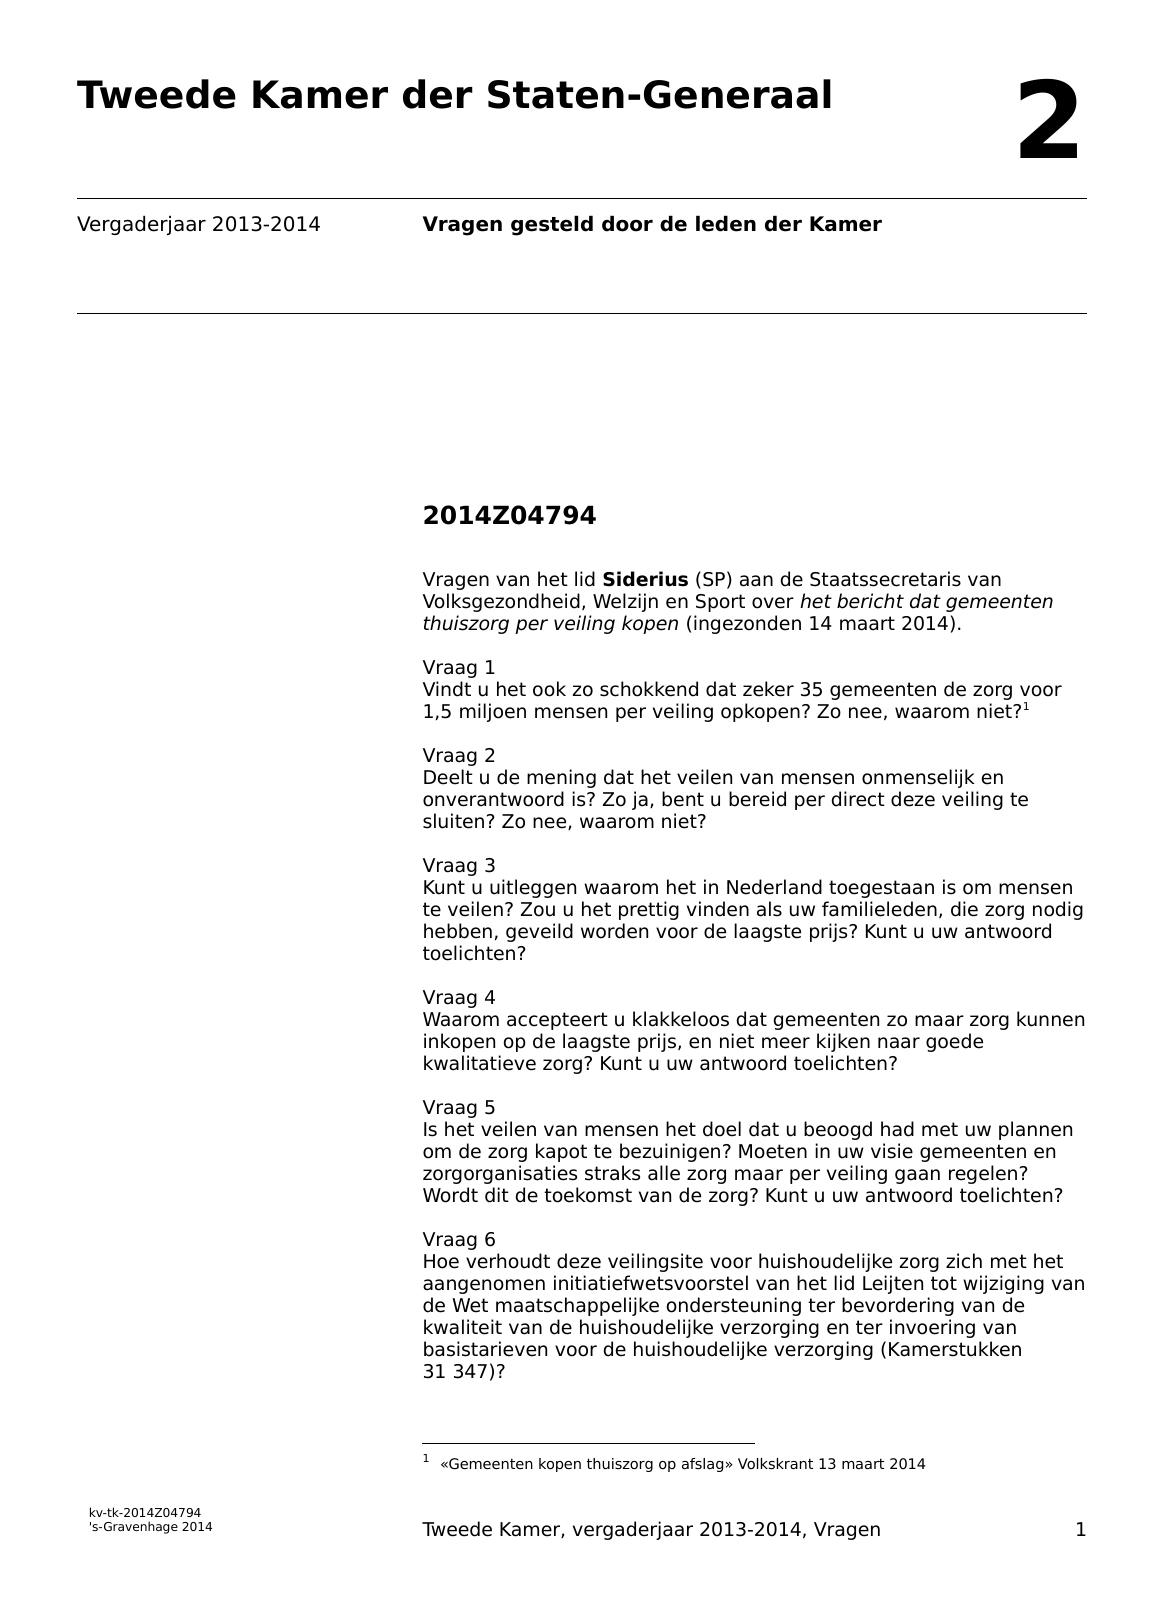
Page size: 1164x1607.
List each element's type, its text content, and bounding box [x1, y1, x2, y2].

text Vraag 3 [422, 855, 1087, 877]
text Vraag 4 [422, 987, 1087, 1009]
text 's-Gravenhage 2014 [88, 1520, 323, 1534]
text Deelt u de mening dat het veilen van mensen onmenselijk en onverantwoord is? Zo ja, bent u bereid per direct deze veiling te sluiten? Zo nee, waarom niet? [422, 767, 1087, 833]
table_cell Vragen gesteld door de leden der Kamer [422, 199, 1087, 313]
text Vraag 5 [422, 1097, 1087, 1119]
text Vraag 1 [422, 657, 1087, 679]
text Vraag 2 [422, 745, 1087, 767]
text Vindt u het ook zo schokkend dat zeker 35 gemeenten de zorg voor 1,5 miljoen mensen per veiling opkopen? Zo nee, waarom niet? [422, 679, 1087, 723]
text Hoe verhoudt deze veilingsite voor huishoudelijke zorg zich met het aangenomen initiatiefwetsvoorstel van het lid Leijten tot wijziging van de Wet maatschappelijke ondersteuning ter bevordering van de kwaliteit van de huishoudelijke verzorging en ter invoering van basistarieven voor de huishoudelijke verzorging (Kamerstukken 31 347)? [422, 1251, 1087, 1383]
text Is het veilen van mensen het doel dat u beoogd had met uw plannen om de zorg kapot te bezuinigen? Moeten in uw visie gemeenten en zorgorganisaties straks alle zorg maar per veiling gaan regelen? Wordt dit de toekomst van de zorg? Kunt u uw antwoord toelichten? [422, 1119, 1087, 1207]
text Vragen van het lid Siderius (SP) aan de Staatssecretaris van Volksgezondheid, Welzijn en Sport over het bericht dat gemeenten thuiszorg per veiling kopen (ingezonden 14 maart 2014). [422, 569, 1087, 635]
text Vraag 6 [422, 1229, 1087, 1251]
text kv-tk-2014Z04794 [88, 1506, 323, 1520]
text 2014Z04794 [422, 501, 1087, 531]
text Waarom accepteert u klakkeloos dat gemeenten zo maar zorg kunnen inkopen op de laagste prijs, en niet meer kijken naar goede kwalitatieve zorg? Kunt u uw antwoord toelichten? [422, 1009, 1087, 1075]
table_header Tweede Kamer der Staten-Generaal [77, 59, 886, 198]
table_header 2 [886, 59, 1087, 198]
text «Gemeenten kopen thuiszorg op afslag» Volkskrant 13 maart 2014 [422, 1452, 1087, 1474]
text Kunt u uitleggen waarom het in Nederland toegestaan is om mensen te veilen? Zou u het prettig vinden als uw familieleden, die zorg nodig hebben, geveild worden voor de laagste prijs? Kunt u uw antwoord toelichten? [422, 877, 1087, 965]
table_cell Vergaderjaar 2013-2014 [77, 199, 422, 313]
